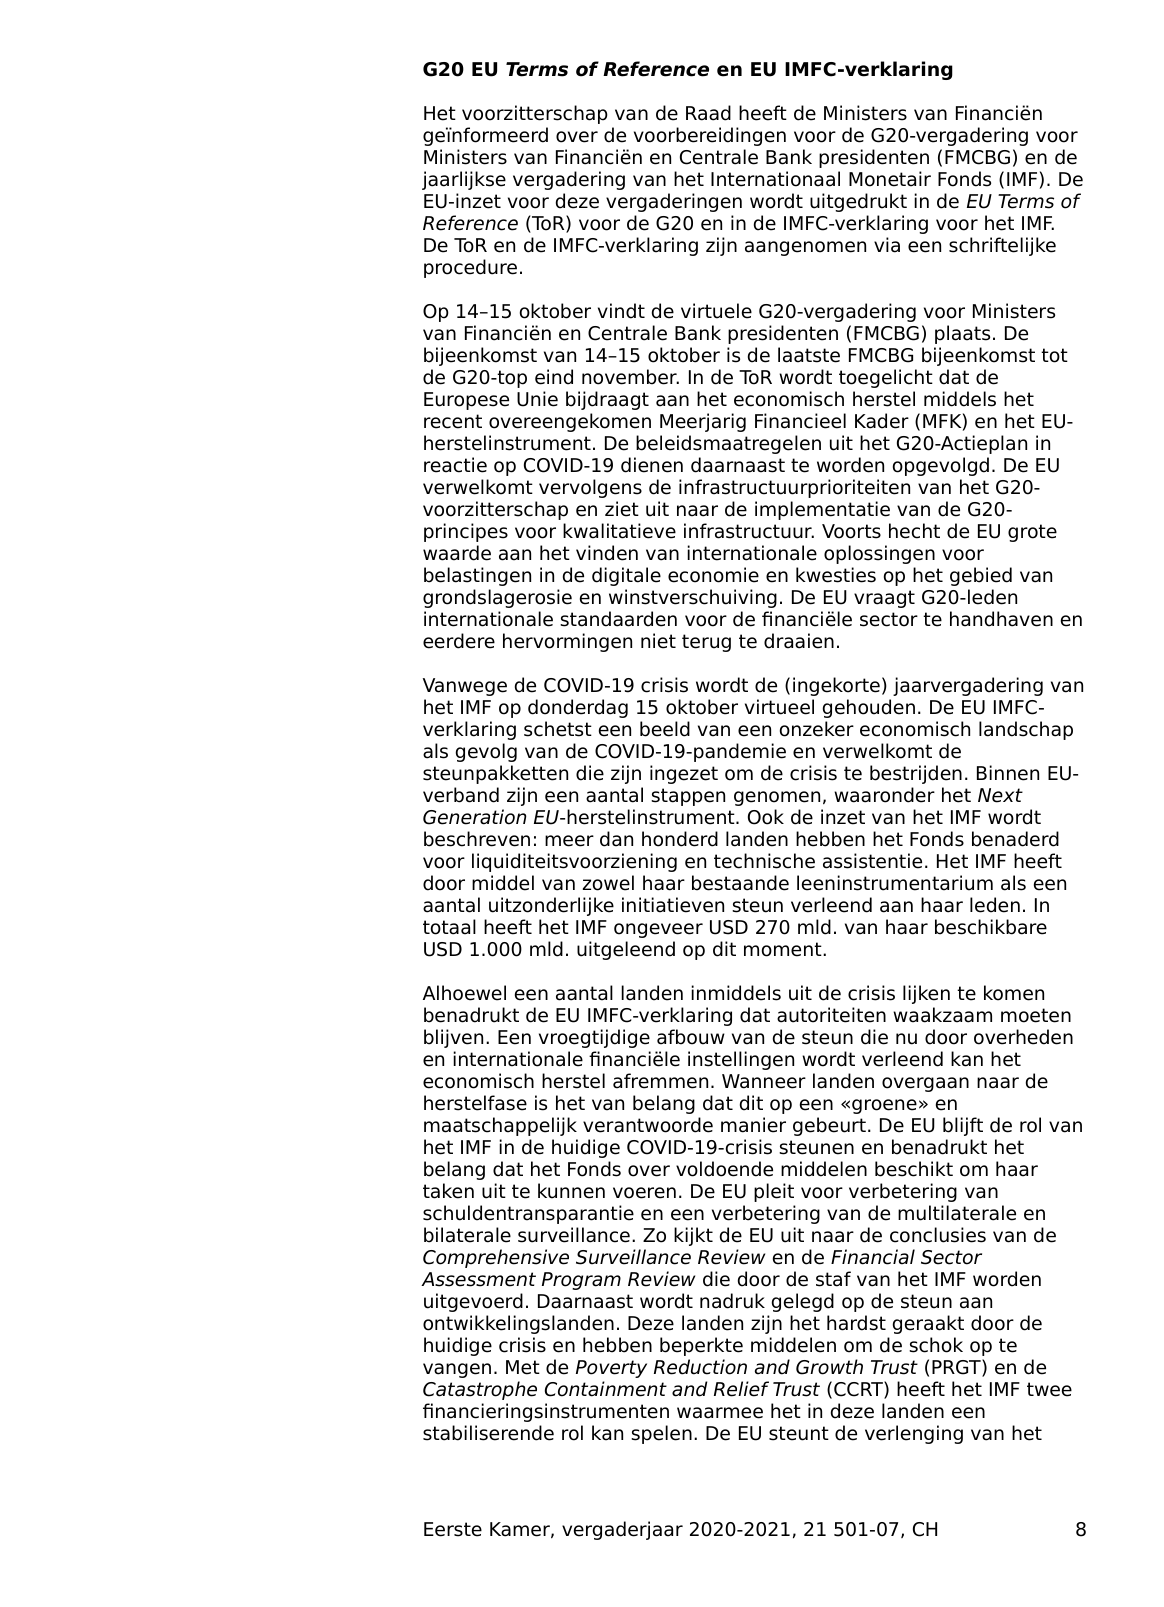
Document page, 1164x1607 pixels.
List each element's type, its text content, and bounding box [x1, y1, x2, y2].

text Op 14–15 oktober vindt de virtuele G20-vergadering voor Ministers van Financiën en Centrale Bank presidenten (FMCBG) plaats. De bijeenkomst van 14–15 oktober is de laatste FMCBG bijeenkomst tot de G20-top eind november. In de ToR wordt toegelicht dat de Europese Unie bijdraagt aan het economisch herstel middels het recent overeengekomen Meerjarig Financieel Kader (MFK) en het EU-herstelinstrument. De beleidsmaatregelen uit het G20-Actieplan in reactie op COVID-19 dienen daarnaast te worden opgevolgd. De EU verwelkomt vervolgens de infrastructuurprioriteiten van het G20-voorzitterschap en ziet uit naar de implementatie van de G20-principes voor kwalitatieve infrastructuur. Voorts hecht de EU grote waarde aan het vinden van internationale oplossingen voor belastingen in de digitale economie en kwesties op het gebied van grondslagerosie en winstverschuiving. De EU vraagt G20-leden internationale standaarden voor de financiële sector te handhaven en eerdere hervormingen niet terug te draaien. [422, 301, 1087, 653]
subtitle G20 EU Terms of Reference en EU IMFC-verklaring [422, 59, 1087, 81]
text Vanwege de COVID-19 crisis wordt de (ingekorte) jaarvergadering van het IMF op donderdag 15 oktober virtueel gehouden. De EU IMFC-verklaring schetst een beeld van een onzeker economisch landschap als gevolg van de COVID-19-pandemie en verwelkomt de steunpakketten die zijn ingezet om de crisis te bestrijden. Binnen EU-verband zijn een aantal stappen genomen, waaronder het Next Generation EU-herstelinstrument. Ook de inzet van het IMF wordt beschreven: meer dan honderd landen hebben het Fonds benaderd voor liquiditeitsvoorziening en technische assistentie. Het IMF heeft door middel van zowel haar bestaande leeninstrumentarium als een aantal uitzonderlijke initiatieven steun verleend aan haar leden. In totaal heeft het IMF ongeveer USD 270 mld. van haar beschikbare USD 1.000 mld. uitgeleend op dit moment. [422, 675, 1087, 961]
text Het voorzitterschap van de Raad heeft de Ministers van Financiën geïnformeerd over de voorbereidingen voor de G20-vergadering voor Ministers van Financiën en Centrale Bank presidenten (FMCBG) en de jaarlijkse vergadering van het Internationaal Monetair Fonds (IMF). De EU-inzet voor deze vergaderingen wordt uitgedrukt in de EU Terms of Reference (ToR) voor de G20 en in de IMFC-verklaring voor het IMF. De ToR en de IMFC-verklaring zijn aangenomen via een schriftelijke procedure. [422, 103, 1087, 279]
text Alhoewel een aantal landen inmiddels uit de crisis lijken te komen benadrukt de EU IMFC-verklaring dat autoriteiten waakzaam moeten blijven. Een vroegtijdige afbouw van de steun die nu door overheden en internationale financiële instellingen wordt verleend kan het economisch herstel afremmen. Wanneer landen overgaan naar de herstelfase is het van belang dat dit op een «groene» en maatschappelijk verantwoorde manier gebeurt. De EU blijft de rol van het IMF in de huidige COVID-19-crisis steunen en benadrukt het belang dat het Fonds over voldoende middelen beschikt om haar taken uit te kunnen voeren. De EU pleit voor verbetering van schuldentransparantie en een verbetering van de multilaterale en bilaterale surveillance. Zo kijkt de EU uit naar de conclusies van de Comprehensive Surveillance Review en de Financial Sector Assessment Program Review die door de staf van het IMF worden uitgevoerd. Daarnaast wordt nadruk gelegd op de steun aan ontwikkelingslanden. Deze landen zijn het hardst geraakt door de huidige crisis en hebben beperkte middelen om de schok op te vangen. Met de Poverty Reduction and Growth Trust (PRGT) en de Catastrophe Containment and Relief Trust (CCRT) heeft het IMF twee financieringsinstrumenten waarmee het in deze landen een stabiliserende rol kan spelen. De EU steunt de verlenging van het [422, 983, 1087, 1444]
